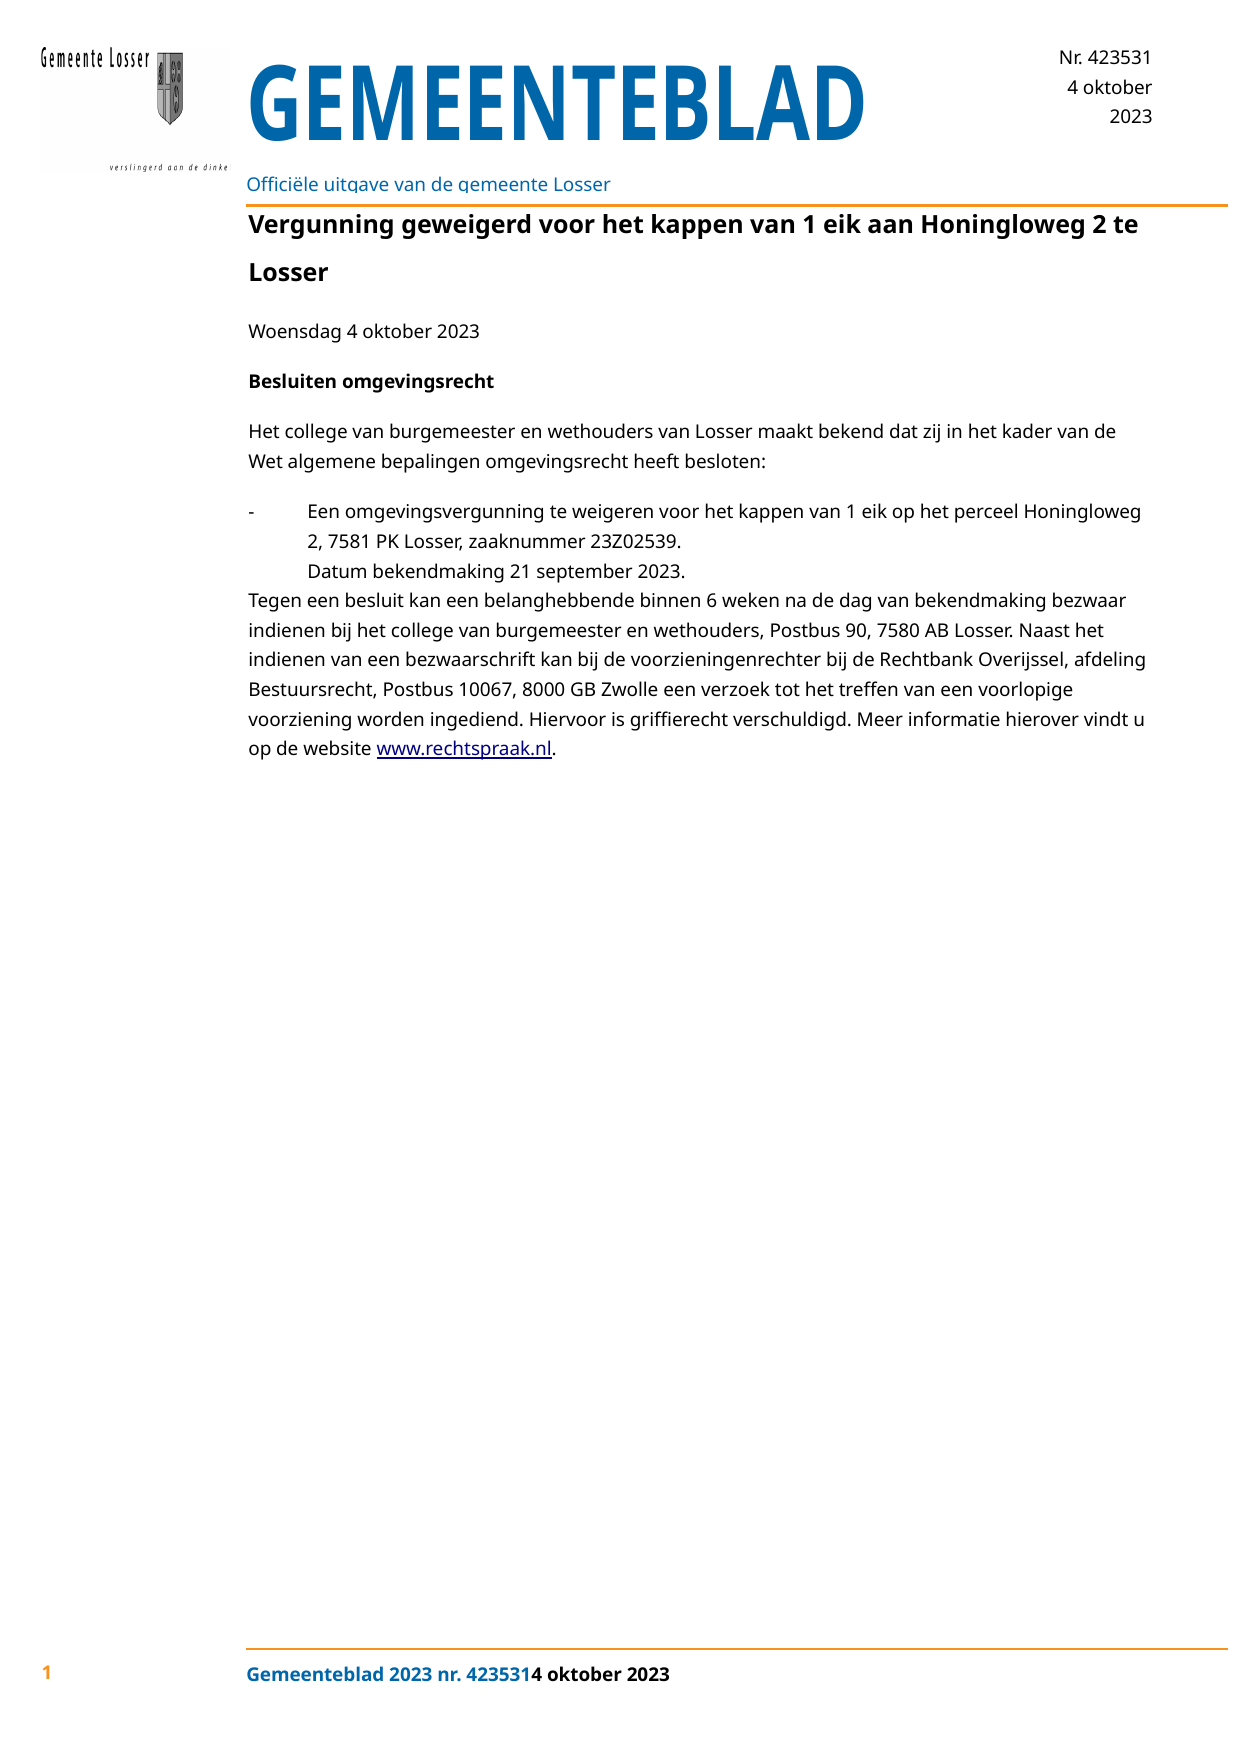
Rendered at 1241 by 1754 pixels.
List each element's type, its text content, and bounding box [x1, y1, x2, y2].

list Datum bekendmaking 21 september 2023. [248, 558, 1152, 584]
list Een omgevingsvergunning te weigeren voor het kappen van 1 eik op het perceel Honingloweg 2, 7581 PK Losser, zaaknummer 23Z02539. [248, 499, 1152, 554]
picture [41, 47, 231, 172]
text Vergunning geweigerd voor het kappen van 1 eik aan Honingloweg 2 te Losser [248, 207, 1152, 288]
text Woensdag 4 oktober 2023 [248, 318, 1152, 344]
text Besluiten omgevingsrecht [248, 368, 1152, 394]
text Het college van burgemeester en wethouders van Losser maakt bekend dat zij in het kader van de Wet algemene bepalingen omgevingsrecht heeft besloten: [248, 419, 1152, 474]
text Tegen een besluit kan een belanghebbende binnen 6 weken na de dag van bekendmaking bezwaar indienen bij het college van burgemeester en wethouders, Postbus 90, 7580 AB Losser. Naast het indienen van een bezwaarschrift kan bij de voorzieningenrechter bij de Rechtbank Overijssel, afdeling Bestuursrecht, Postbus 10067, 8000 GB Zwolle een verzoek tot het treffen van een voorlopige voorziening worden ingediend. Hiervoor is griffierecht verschuldigd. Meer informatie hierover vindt u op de website www.rechtspraak.nl. [248, 587, 1152, 761]
